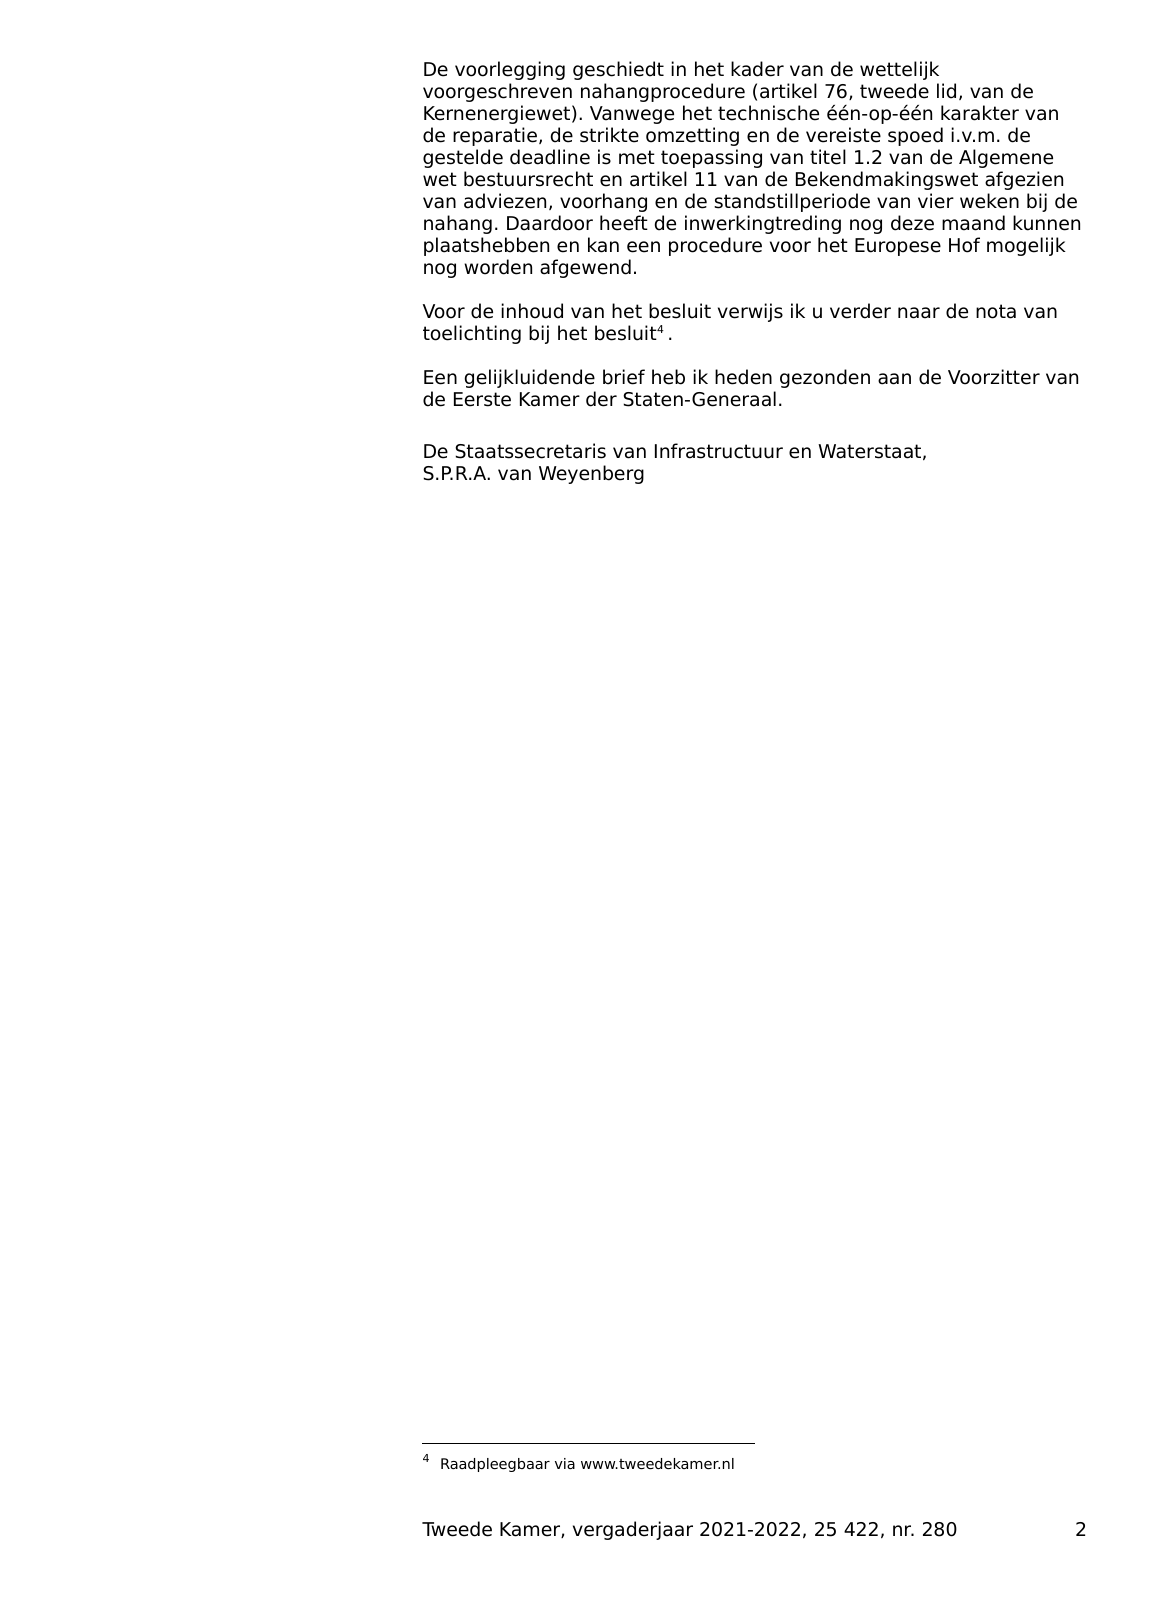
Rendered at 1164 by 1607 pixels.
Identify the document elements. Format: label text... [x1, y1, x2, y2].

text De voorlegging geschiedt in het kader van de wettelijk voorgeschreven nahangprocedure (artikel 76, tweede lid, van de Kernenergiewet). Vanwege het technische één-op-één karakter van de reparatie, de strikte omzetting en de vereiste spoed i.v.m. de gestelde deadline is met toepassing van titel 1.2 van de Algemene wet bestuursrecht en artikel 11 van de Bekendmakingswet afgezien van adviezen, voorhang en de standstillperiode van vier weken bij de nahang. Daardoor heeft de inwerkingtreding nog deze maand kunnen plaatshebben en kan een procedure voor het Europese Hof mogelijk nog worden afgewend. [422, 59, 1087, 279]
text De Staatssecretaris van Infrastructuur en Waterstaat, S.P.R.A. van Weyenberg [422, 441, 1087, 485]
text Een gelijkluidende brief heb ik heden gezonden aan de Voorzitter van de Eerste Kamer der Staten-Generaal. [422, 367, 1087, 411]
text Raadpleegbaar via www.tweedekamer.nl [422, 1452, 1087, 1474]
text Voor de inhoud van het besluit verwijs ik u verder naar de nota van toelichting bij het besluit. [422, 301, 1087, 345]
